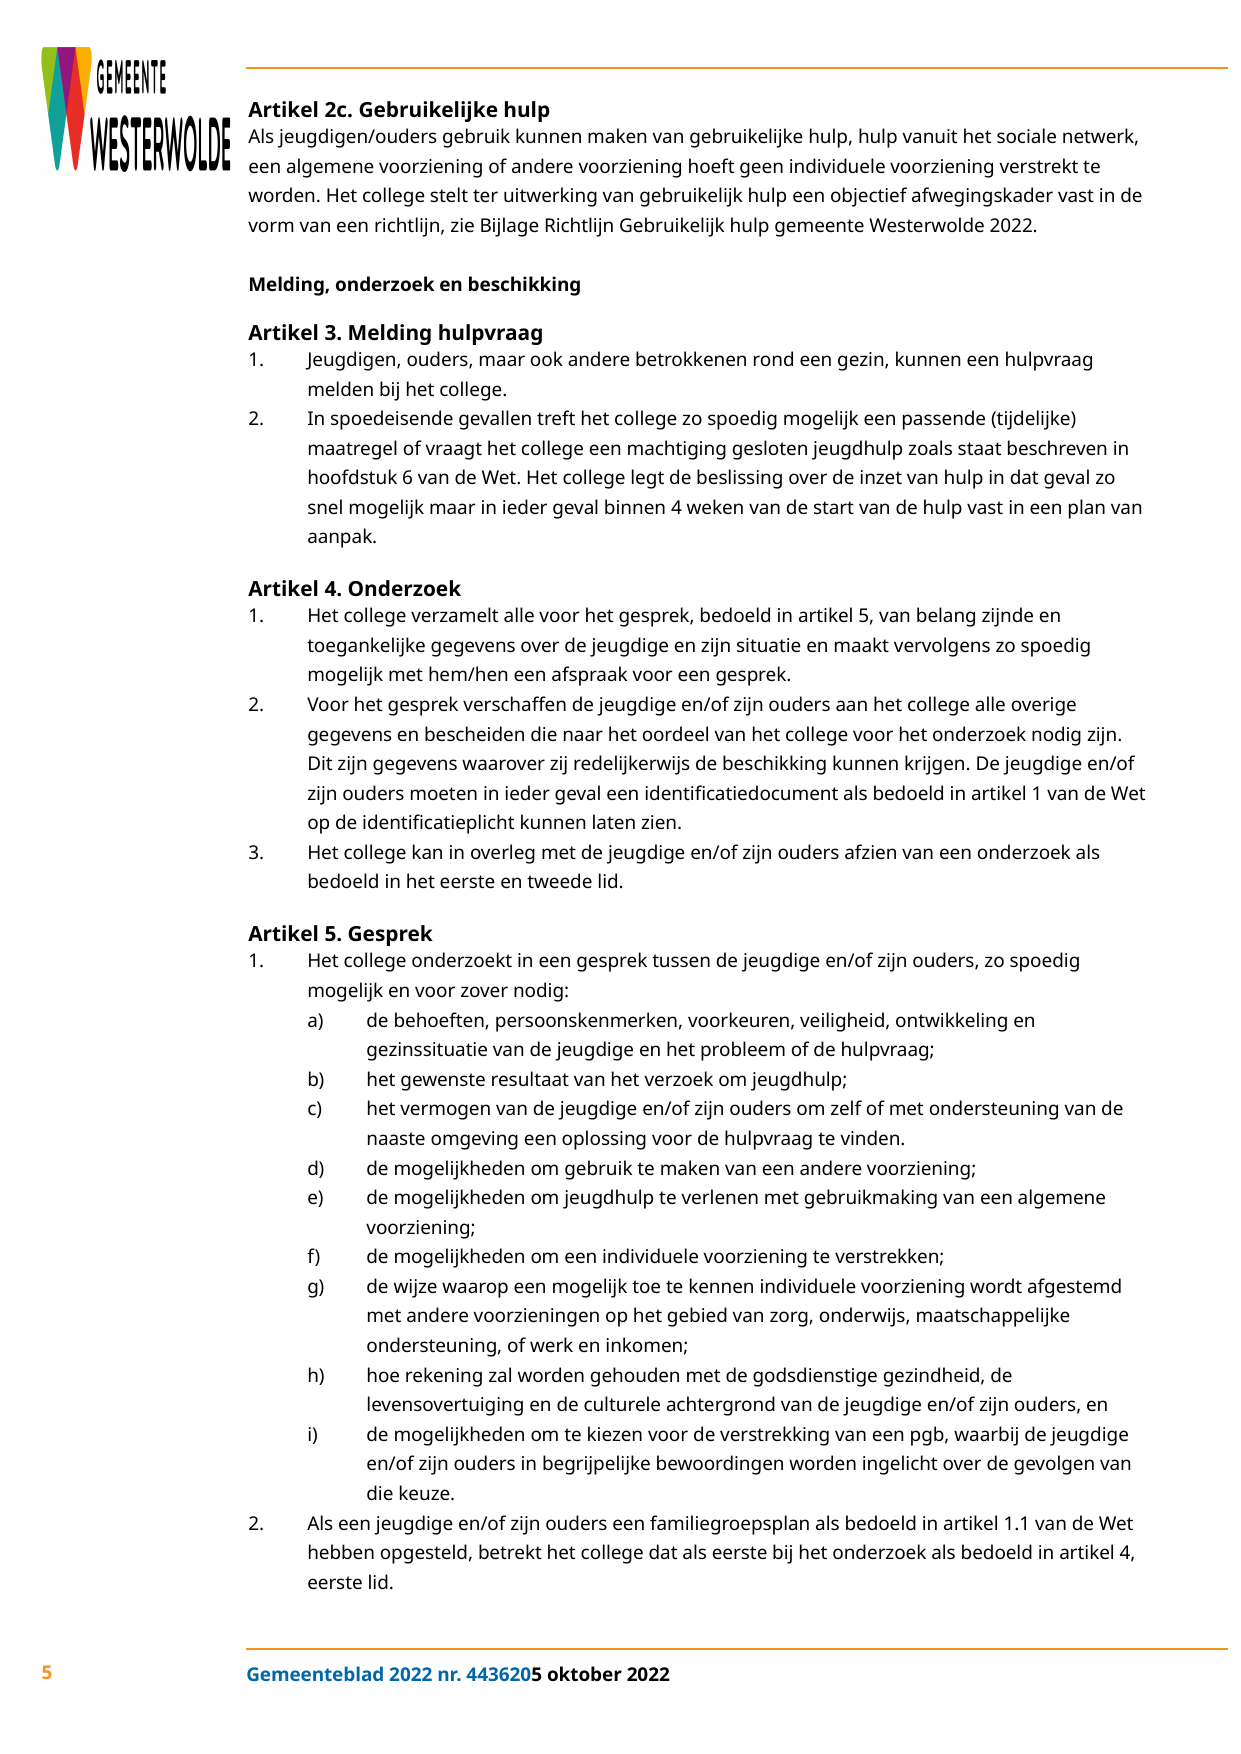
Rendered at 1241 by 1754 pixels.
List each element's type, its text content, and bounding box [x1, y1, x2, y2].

list de behoeften, persoonskenmerken, voorkeuren, veiligheid, ontwikkeling en gezinssituatie van de jeugdige en het probleem of de hulpvraag; [307, 1007, 1152, 1062]
list Het college kan in overleg met de jeugdige en/of zijn ouders afzien van een onderzoek als bedoeld in het eerste en tweede lid. [248, 839, 1152, 894]
list het vermogen van de jeugdige en/of zijn ouders om zelf of met ondersteuning van de naaste omgeving een oplossing voor de hulpvraag te vinden. [307, 1096, 1152, 1151]
list Jeugdigen, ouders, maar ook andere betrokkenen rond een gezin, kunnen een hulpvraag melden bij het college. [248, 346, 1152, 401]
list Het college onderzoekt in een gesprek tussen de jeugdige en/of zijn ouders, zo spoedig mogelijk en voor zover nodig: [248, 948, 1152, 1003]
list de mogelijkheden om een individuele voorziening te verstrekken; [307, 1243, 1152, 1269]
text Artikel 4. Onderzoek [248, 574, 1152, 602]
list Als een jeugdige en/of zijn ouders een familiegroepsplan als bedoeld in artikel 1.1 van de Wet hebben opgesteld, betrekt het college dat als eerste bij het onderzoek als bedoeld in artikel 4, eerste lid. [248, 1510, 1152, 1594]
text Artikel 2c. Gebruikelijke hulp [248, 95, 1152, 123]
list de wijze waarop een mogelijk toe te kennen individuele voorziening wordt afgestemd met andere voorzieningen op het gebied van zorg, onderwijs, maatschappelijke ondersteuning, of werk en inkomen; [307, 1273, 1152, 1358]
text Als jeugdigen/ouders gebruik kunnen maken van gebruikelijke hulp, hulp vanuit het sociale netwerk, een algemene voorziening of andere voorziening hoeft geen individuele voorziening verstrekt te worden. Het college stelt ter uitwerking van gebruikelijk hulp een objectief afwegingskader vast in de vorm van een richtlijn, zie Bijlage Richtlijn Gebruikelijk hulp gemeente Westerwolde 2022. [248, 123, 1152, 238]
list de mogelijkheden om te kiezen voor de verstrekking van een pgb, waarbij de jeugdige en/of zijn ouders in begrijpelijke bewoordingen worden ingelicht over de gevolgen van die keuze. [307, 1421, 1152, 1506]
list Het college verzamelt alle voor het gesprek, bedoeld in artikel 5, van belang zijnde en toegankelijke gegevens over de jeugdige en zijn situatie en maakt vervolgens zo spoedig mogelijk met hem/hen een afspraak voor een gesprek. [248, 602, 1152, 687]
list In spoedeisende gevallen treft het college zo spoedig mogelijk een passende (tijdelijke) maatregel of vraagt het college een machtiging gesloten jeugdhulp zoals staat beschreven in hoofdstuk 6 van de Wet. Het college legt de beslissing over de inzet van hulp in dat geval zo snel mogelijk maar in ieder geval binnen 4 weken van de start van de hulp vast in een plan van aanpak. [248, 405, 1152, 549]
text Artikel 3. Melding hulpvraag [248, 318, 1152, 346]
list hoe rekening zal worden gehouden met de godsdienstige gezindheid, de levensovertuiging en de culturele achtergrond van de jeugdige en/of zijn ouders, en [307, 1362, 1152, 1417]
text Melding, onderzoek en beschikking [248, 271, 1152, 297]
text Artikel 5. Gesprek [248, 919, 1152, 948]
list de mogelijkheden om gebruik te maken van een andere voorziening; [307, 1155, 1152, 1180]
list de mogelijkheden om jeugdhulp te verlenen met gebruikmaking van een algemene voorziening; [307, 1184, 1152, 1239]
list het gewenste resultaat van het verzoek om jeugdhulp; [307, 1066, 1152, 1092]
picture [41, 47, 231, 172]
list Voor het gesprek verschaffen de jeugdige en/of zijn ouders aan het college alle overige gegevens en bescheiden die naar het oordeel van het college voor het onderzoek nodig zijn. Dit zijn gegevens waarover zij redelijkerwijs de beschikking kunnen krijgen. De jeugdige en/of zijn ouders moeten in ieder geval een identificatiedocument als bedoeld in artikel 1 van de Wet op de identificatieplicht kunnen laten zien. [248, 691, 1152, 835]
